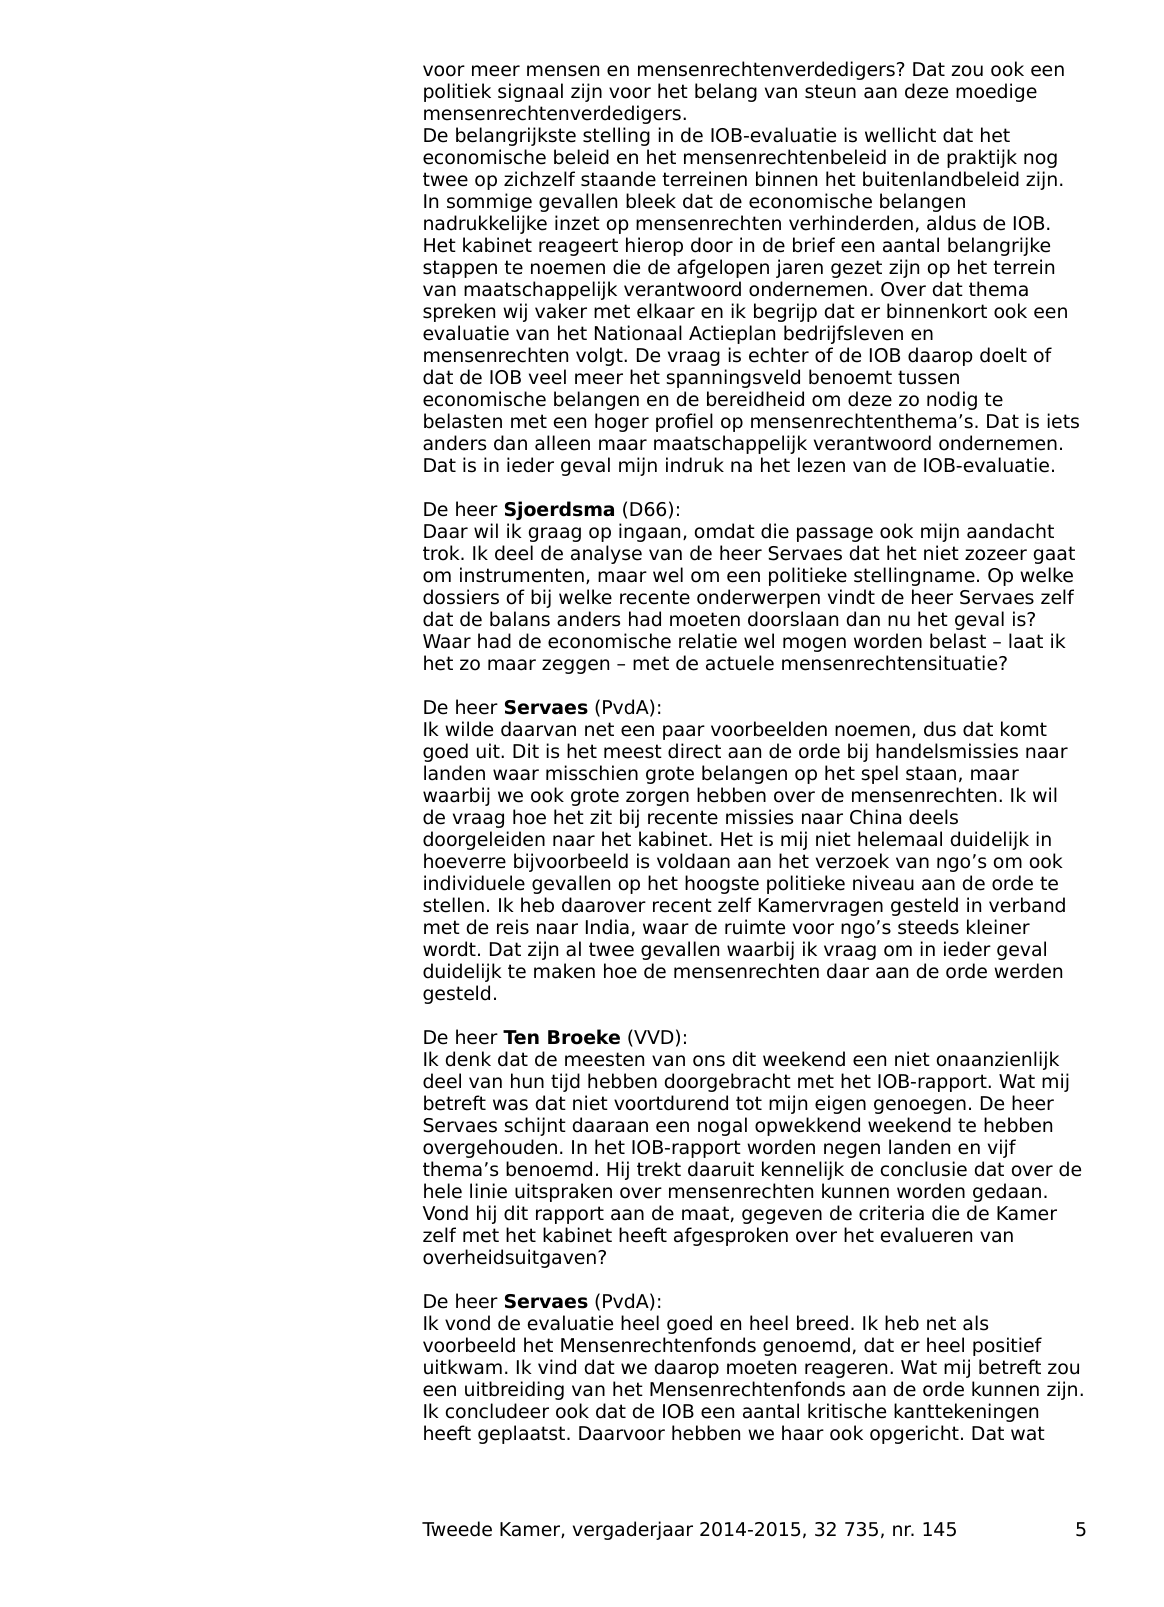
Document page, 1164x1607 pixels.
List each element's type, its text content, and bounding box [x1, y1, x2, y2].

text Ik vond de evaluatie heel goed en heel breed. Ik heb net als voorbeeld het Mensenrechtenfonds genoemd, dat er heel positief uitkwam. Ik vind dat we daarop moeten reageren. Wat mij betreft zou een uitbreiding van het Mensenrechtenfonds aan de orde kunnen zijn. Ik concludeer ook dat de IOB een aantal kritische kanttekeningen heeft geplaatst. Daarvoor hebben we haar ook opgericht. Dat wat [422, 1313, 1087, 1444]
text De belangrijkste stelling in de IOB-evaluatie is wellicht dat het economische beleid en het mensenrechtenbeleid in de praktijk nog twee op zichzelf staande terreinen binnen het buitenlandbeleid zijn. In sommige gevallen bleek dat de economische belangen nadrukkelijke inzet op mensenrechten verhinderden, aldus de IOB. Het kabinet reageert hierop door in de brief een aantal belangrijke stappen te noemen die de afgelopen jaren gezet zijn op het terrein van maatschappelijk verantwoord ondernemen. Over dat thema spreken wij vaker met elkaar en ik begrijp dat er binnenkort ook een evaluatie van het Nationaal Actieplan bedrijfsleven en mensenrechten volgt. De vraag is echter of de IOB daarop doelt of dat de IOB veel meer het spanningsveld benoemt tussen economische belangen en de bereidheid om deze zo nodig te belasten met een hoger profiel op mensenrechtenthema’s. Dat is iets anders dan alleen maar maatschappelijk verantwoord ondernemen. Dat is in ieder geval mijn indruk na het lezen van de IOB-evaluatie. [422, 125, 1087, 477]
text De heer Sjoerdsma (D66): [422, 499, 1087, 521]
text De heer Servaes (PvdA): [422, 697, 1087, 719]
text De heer Ten Broeke (VVD): [422, 1027, 1087, 1049]
text Ik denk dat de meesten van ons dit weekend een niet onaanzienlijk deel van hun tijd hebben doorgebracht met het IOB-rapport. Wat mij betreft was dat niet voortdurend tot mijn eigen genoegen. De heer Servaes schijnt daaraan een nogal opwekkend weekend te hebben overgehouden. In het IOB-rapport worden negen landen en vijf thema’s benoemd. Hij trekt daaruit kennelijk de conclusie dat over de hele linie uitspraken over mensenrechten kunnen worden gedaan. Vond hij dit rapport aan de maat, gegeven de criteria die de Kamer zelf met het kabinet heeft afgesproken over het evalueren van overheidsuitgaven? [422, 1049, 1087, 1268]
text Ik wilde daarvan net een paar voorbeelden noemen, dus dat komt goed uit. Dit is het meest direct aan de orde bij handelsmissies naar landen waar misschien grote belangen op het spel staan, maar waarbij we ook grote zorgen hebben over de mensenrechten. Ik wil de vraag hoe het zit bij recente missies naar China deels doorgeleiden naar het kabinet. Het is mij niet helemaal duidelijk in hoeverre bijvoorbeeld is voldaan aan het verzoek van ngo’s om ook individuele gevallen op het hoogste politieke niveau aan de orde te stellen. Ik heb daarover recent zelf Kamervragen gesteld in verband met de reis naar India, waar de ruimte voor ngo’s steeds kleiner wordt. Dat zijn al twee gevallen waarbij ik vraag om in ieder geval duidelijk te maken hoe de mensenrechten daar aan de orde werden gesteld. [422, 719, 1087, 1004]
text voor meer mensen en mensenrechtenverdedigers? Dat zou ook een politiek signaal zijn voor het belang van steun aan deze moedige mensenrechtenverdedigers. [422, 59, 1087, 125]
text Daar wil ik graag op ingaan, omdat die passage ook mijn aandacht trok. Ik deel de analyse van de heer Servaes dat het niet zozeer gaat om instrumenten, maar wel om een politieke stellingname. Op welke dossiers of bij welke recente onderwerpen vindt de heer Servaes zelf dat de balans anders had moeten doorslaan dan nu het geval is? Waar had de economische relatie wel mogen worden belast – laat ik het zo maar zeggen – met de actuele mensenrechtensituatie? [422, 521, 1087, 675]
text De heer Servaes (PvdA): [422, 1291, 1087, 1313]
